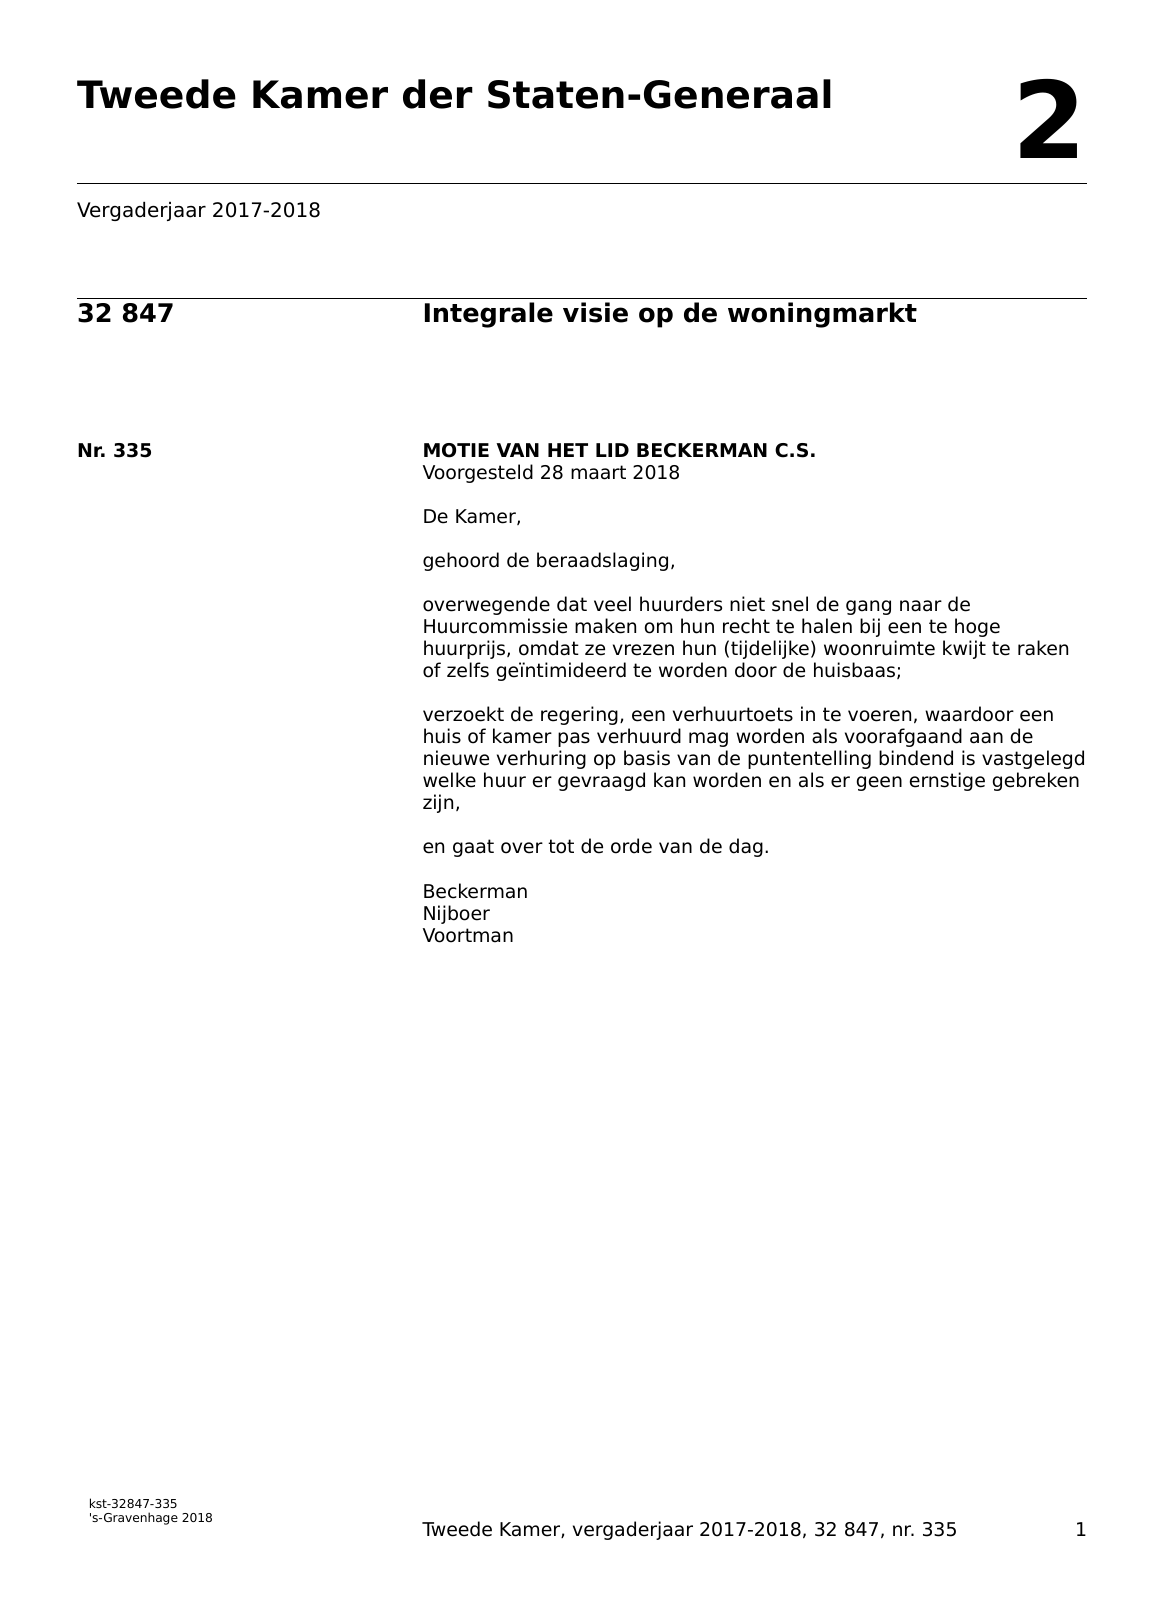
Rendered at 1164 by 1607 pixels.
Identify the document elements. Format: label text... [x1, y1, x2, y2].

subtitle 32 847 Integrale visie op de woningmarkt [77, 299, 1087, 329]
table_cell Vergaderjaar 2017-2018 [77, 184, 1087, 298]
text en gaat over tot de orde van de dag. [422, 836, 1087, 858]
text overwegende dat veel huurders niet snel de gang naar de Huurcommissie maken om hun recht te halen bij een te hoge huurprijs, omdat ze vrezen hun (tijdelijke) woonruimte kwijt te raken of zelfs geïntimideerd te worden door de huisbaas; [422, 594, 1087, 682]
subtitle Nr. 335 MOTIE VAN HET LID BECKERMAN C.S. [77, 440, 1087, 462]
text De Kamer, [422, 506, 1087, 528]
text gehoord de beraadslaging, [422, 550, 1087, 572]
text Voorgesteld 28 maart 2018 [422, 462, 1087, 484]
text Voortman [422, 924, 1087, 946]
table_header 2 [886, 59, 1087, 183]
text kst-32847-335 [88, 1497, 323, 1511]
text Nijboer [422, 902, 1087, 924]
text Beckerman [422, 881, 1087, 902]
table_header Tweede Kamer der Staten-Generaal [77, 59, 886, 183]
text 's-Gravenhage 2018 [88, 1511, 323, 1525]
text verzoekt de regering, een verhuurtoets in te voeren, waardoor een huis of kamer pas verhuurd mag worden als voorafgaand aan de nieuwe verhuring op basis van de puntentelling bindend is vastgelegd welke huur er gevraagd kan worden en als er geen ernstige gebreken zijn, [422, 704, 1087, 814]
